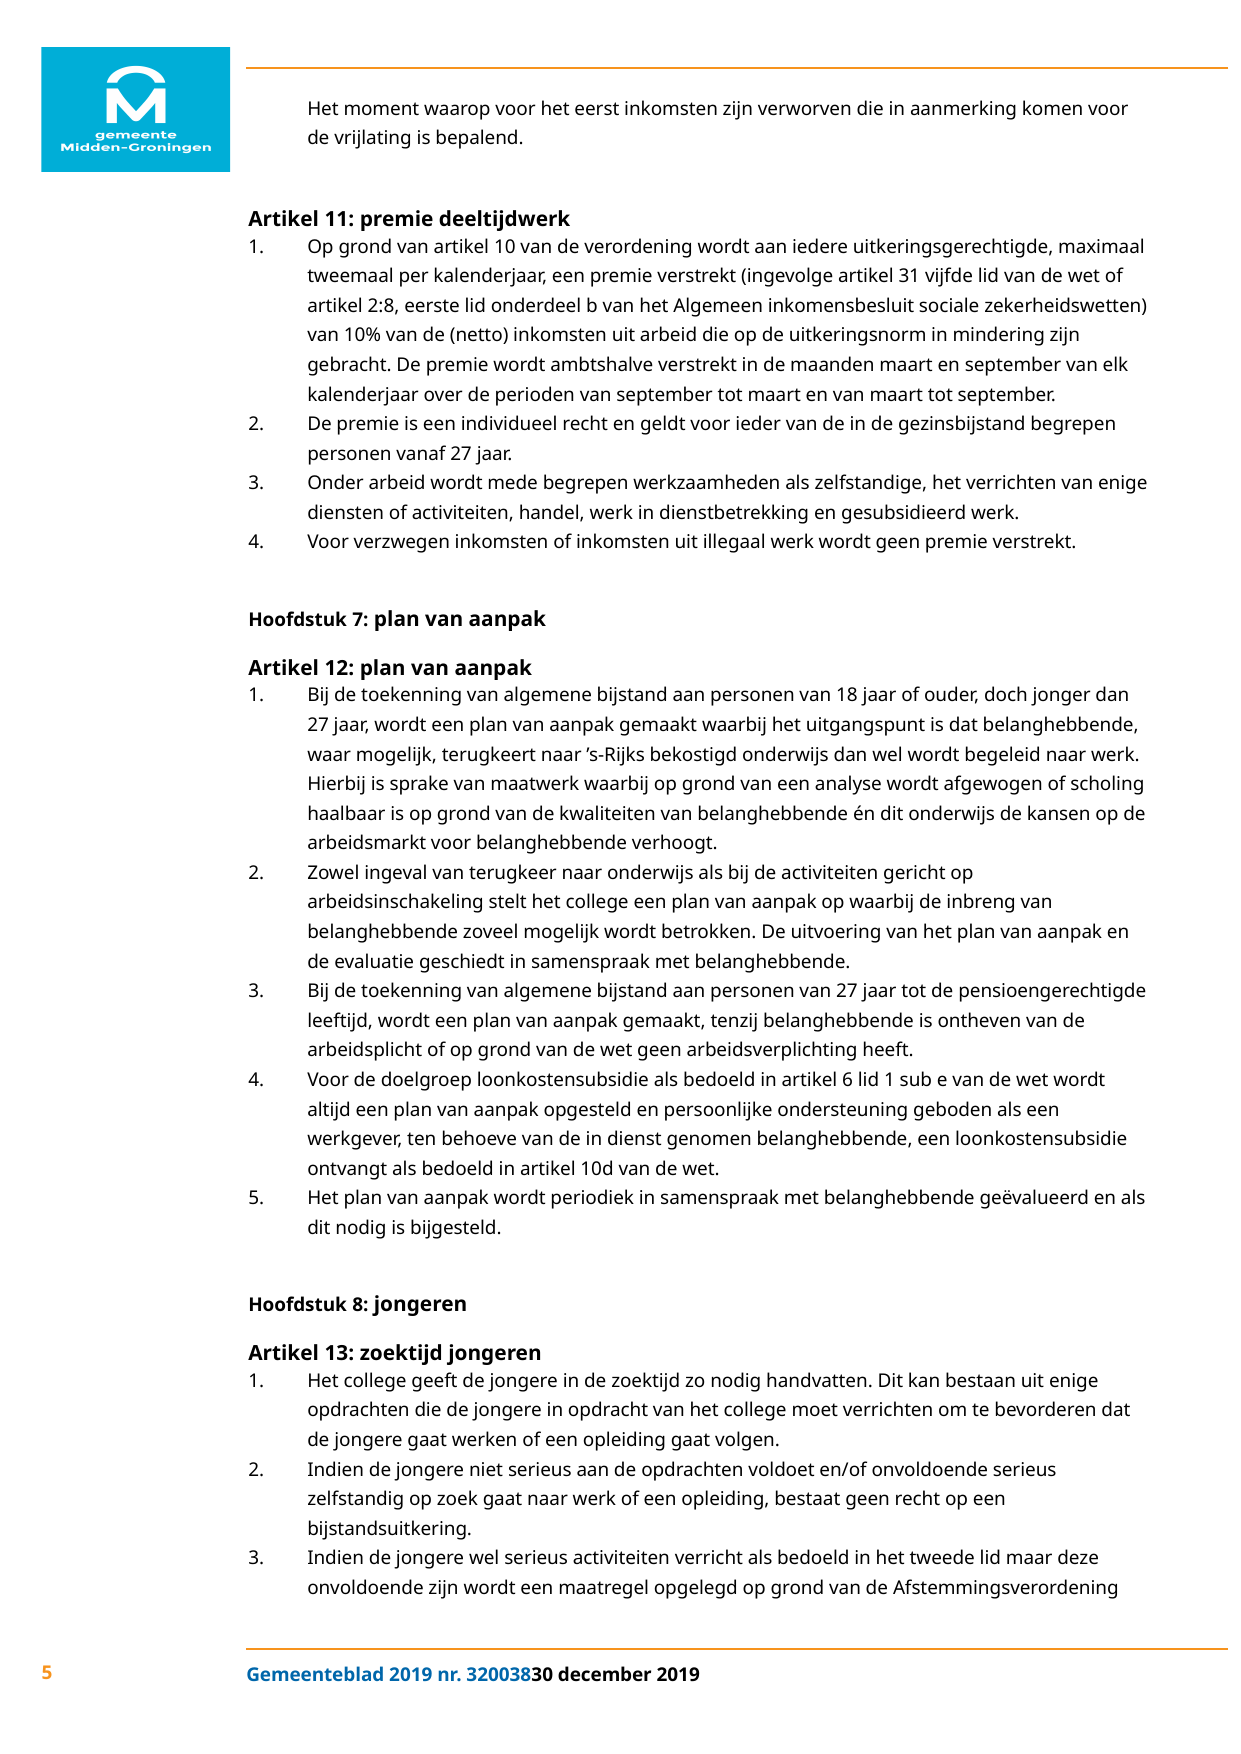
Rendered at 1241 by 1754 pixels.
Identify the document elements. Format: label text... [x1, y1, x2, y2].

text Hoofdstuk 8: jongeren [248, 1289, 1152, 1318]
list Indien de jongere wel serieus activiteiten verricht als bedoeld in het tweede lid maar deze onvoldoende zijn wordt een maatregel opgelegd op grond van de Afstemmingsverordening [248, 1544, 1152, 1600]
text Artikel 11: premie deeltijdwerk [248, 204, 1152, 233]
list Voor verzwegen inkomsten of inkomsten uit illegaal werk wordt geen premie verstrekt. [248, 529, 1152, 554]
text Artikel 13: zoektijd jongeren [248, 1338, 1152, 1367]
list De premie is een individueel recht en geldt voor ieder van de in de gezinsbijstand begrepen personen vanaf 27 jaar. [248, 410, 1152, 466]
list Het college geeft de jongere in de zoektijd zo nodig handvatten. Dit kan bestaan uit enige opdrachten die de jongere in opdracht van het college moet verrichten om te bevorderen dat de jongere gaat werken of een opleiding gaat volgen. [248, 1367, 1152, 1452]
list Onder arbeid wordt mede begrepen werkzaamheden als zelfstandige, het verrichten van enige diensten of activiteiten, handel, werk in dienstbetrekking en gesubsidieerd werk. [248, 469, 1152, 525]
list Voor de doelgroep loonkostensubsidie als bedoeld in artikel 6 lid 1 sub e van de wet wordt altijd een plan van aanpak opgesteld en persoonlijke ondersteuning geboden als een werkgever, ten behoeve van de in dienst genomen belanghebbende, een loonkostensubsidie ontvangt als bedoeld in artikel 10d van de wet. [248, 1066, 1152, 1181]
text Hoofdstuk 7: plan van aanpak [248, 604, 1152, 632]
list Op grond van artikel 10 van de verordening wordt aan iedere uitkeringsgerechtigde, maximaal tweemaal per kalenderjaar, een premie verstrekt (ingevolge artikel 31 vijfde lid van de wet of artikel 2:8, eerste lid onderdeel b van het Algemeen inkomensbesluit sociale zekerheidswetten) van 10% van de (netto) inkomsten uit arbeid die op de uitkeringsnorm in mindering zijn gebracht. De premie wordt ambtshalve verstrekt in de maanden maart en september van elk kalenderjaar over de perioden van september tot maart en van maart tot september. [248, 233, 1152, 406]
text Artikel 12: plan van aanpak [248, 653, 1152, 682]
list Het plan van aanpak wordt periodiek in samenspraak met belanghebbende geëvalueerd en als dit nodig is bijgesteld. [248, 1184, 1152, 1240]
list Bij de toekenning van algemene bijstand aan personen van 27 jaar tot de pensioengerechtigde leeftijd, wordt een plan van aanpak gemaakt, tenzij belanghebbende is ontheven van de arbeidsplicht of op grond van de wet geen arbeidsverplichting heeft. [248, 977, 1152, 1062]
list Zowel ingeval van terugkeer naar onderwijs als bij de activiteiten gericht op arbeidsinschakeling stelt het college een plan van aanpak op waarbij de inbreng van belanghebbende zoveel mogelijk wordt betrokken. De uitvoering van het plan van aanpak en de evaluatie geschiedt in samenspraak met belanghebbende. [248, 859, 1152, 973]
list Indien de jongere niet serieus aan de opdrachten voldoet en/of onvoldoende serieus zelfstandig op zoek gaat naar werk of een opleiding, bestaat geen recht op een bijstandsuitkering. [248, 1456, 1152, 1541]
picture [107, 89, 165, 122]
picture [184, 146, 190, 153]
list Het moment waarop voor het eerst inkomsten zijn verworven die in aanmerking komen voor de vrijlating is bepalend. [248, 95, 1152, 150]
list Bij de toekenning van algemene bijstand aan personen van 18 jaar of ouder, doch jonger dan 27 jaar, wordt een plan van aanpak gemaakt waarbij het uitgangspunt is dat belanghebbende, waar mogelijk, terugkeert naar ’s-Rijks bekostigd onderwijs dan wel wordt begeleid naar werk. Hierbij is sprake van maatwerk waarbij op grond van een analyse wordt afgewogen of scholing haalbaar is op grond van de kwaliteiten van belanghebbende én dit onderwijs de kansen op de arbeidsmarkt voor belanghebbende verhoogt. [248, 682, 1152, 855]
picture [108, 66, 164, 82]
